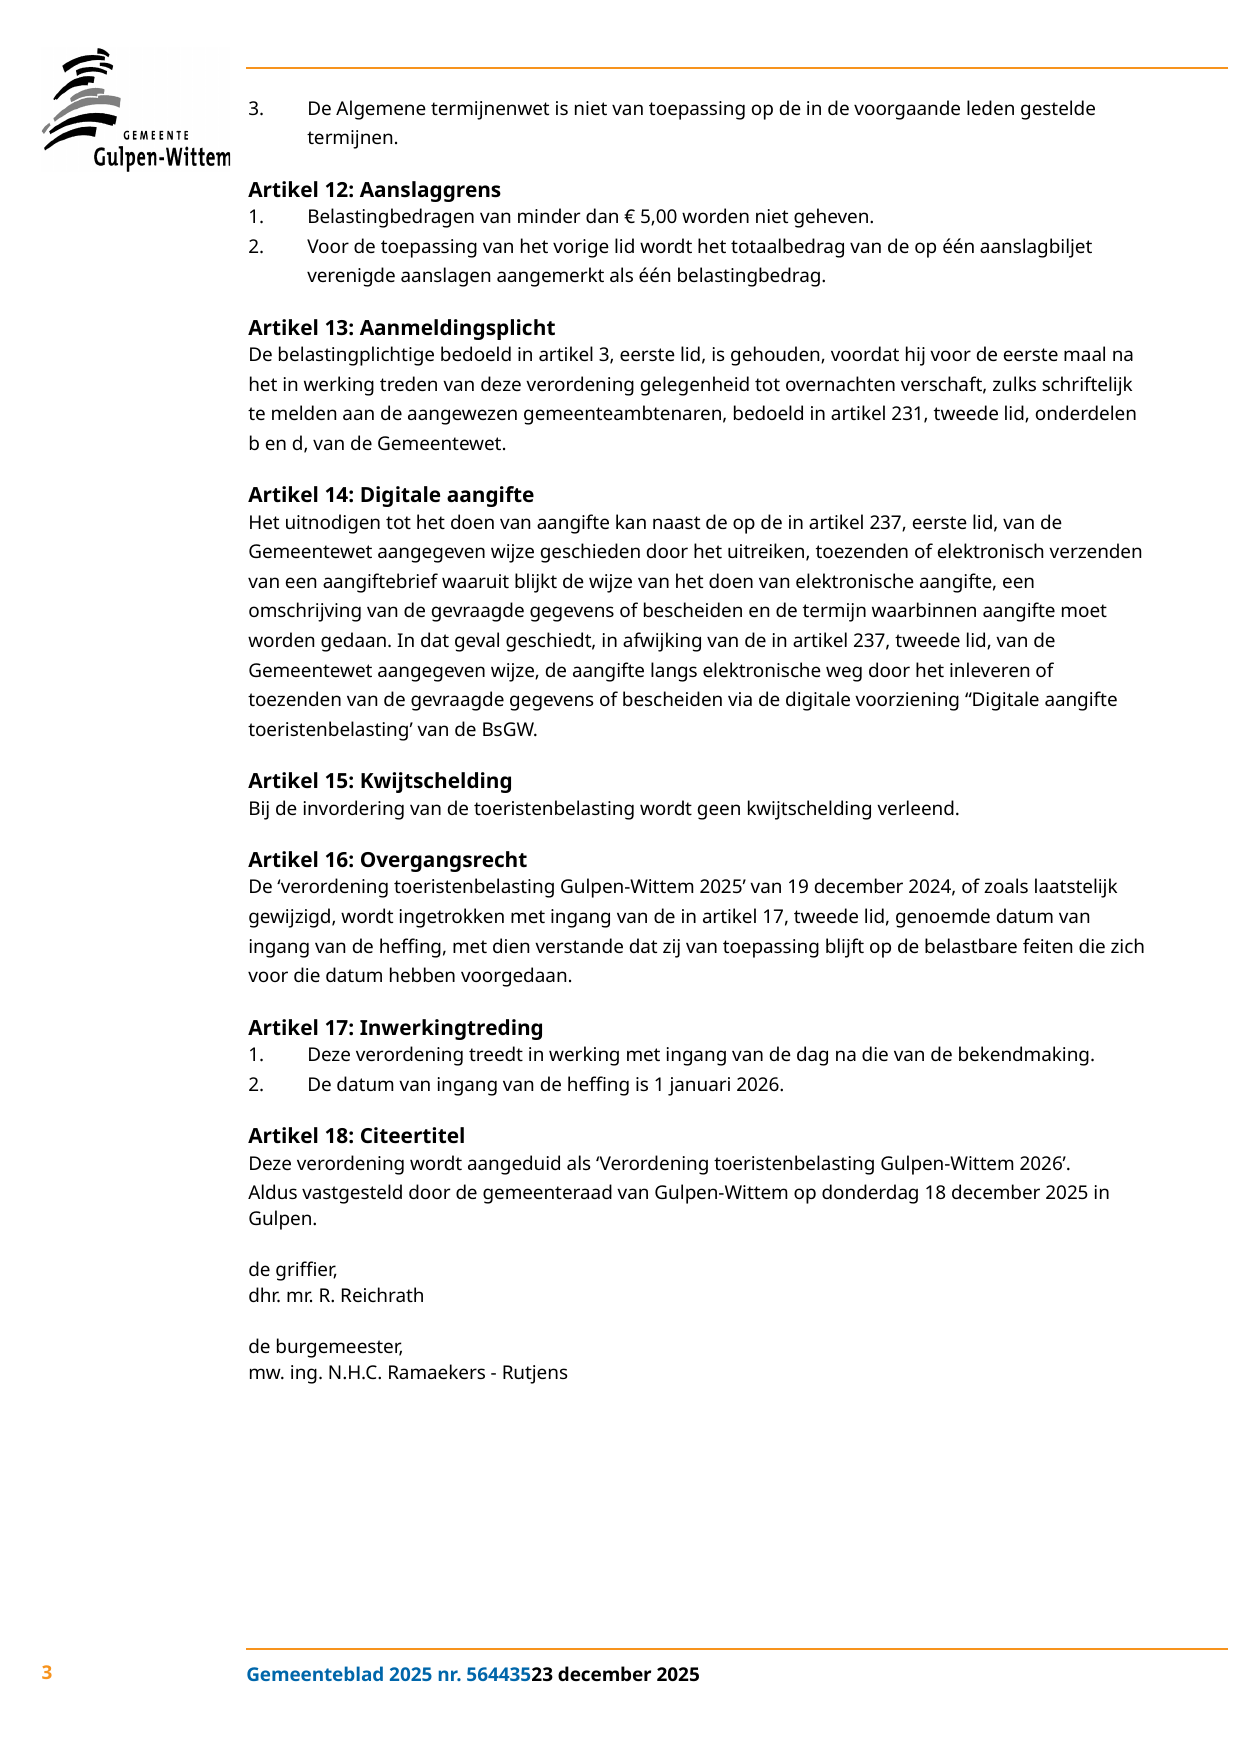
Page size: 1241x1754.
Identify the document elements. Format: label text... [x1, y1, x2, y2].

text Artikel 15: Kwijtschelding [248, 766, 1152, 795]
text Artikel 13: Aanmeldingsplicht [248, 313, 1152, 341]
text Artikel 18: Citeertitel [248, 1121, 1152, 1150]
text mw. ing. N.H.C. Ramaekers - Rutjens [248, 1359, 1152, 1385]
text Artikel 17: Inwerkingtreding [248, 1013, 1152, 1041]
text dhr. mr. R. Reichrath [248, 1282, 1152, 1308]
text Deze verordening wordt aangeduid als ‘Verordening toeristenbelasting Gulpen-Wittem 2026’. [248, 1150, 1152, 1175]
text De ‘verordening toeristenbelasting Gulpen-Wittem 2025’ van 19 december 2024, of zoals laatstelijk gewijzigd, wordt ingetrokken met ingang van de in artikel 17, tweede lid, genoemde datum van ingang van de heffing, met dien verstande dat zij van toepassing blijft op de belastbare feiten die zich voor die datum hebben voorgedaan. [248, 874, 1152, 988]
text Artikel 12: Aanslaggrens [248, 175, 1152, 203]
text Het uitnodigen tot het doen van aangifte kan naast de op de in artikel 237, eerste lid, van de Gemeentewet aangegeven wijze geschieden door het uitreiken, toezenden of elektronisch verzenden van een aangiftebrief waaruit blijkt de wijze van het doen van elektronische aangifte, een omschrijving van de gevraagde gegevens of bescheiden en de termijn waarbinnen aangifte moet worden gedaan. In dat geval geschiedt, in afwijking van de in artikel 237, tweede lid, van de Gemeentewet aangegeven wijze, de aangifte langs elektronische weg door het inleveren of toezenden van de gevraagde gegevens of bescheiden via de digitale voorziening “Digitale aangifte toeristenbelasting’ van de BsGW. [248, 509, 1152, 742]
text Artikel 16: Overgangsrecht [248, 845, 1152, 874]
text Artikel 14: Digitale aangifte [248, 480, 1152, 509]
text de griffier, [248, 1256, 1152, 1282]
text de burgemeester, [248, 1334, 1152, 1359]
list Belastingbedragen van minder dan € 5,00 worden niet geheven. [248, 203, 1152, 229]
list De Algemene termijnenwet is niet van toepassing op de in de voorgaande leden gestelde termijnen. [248, 95, 1152, 150]
list De datum van ingang van de heffing is 1 januari 2026. [248, 1071, 1152, 1097]
list Voor de toepassing van het vorige lid wordt het totaalbedrag van de op één aanslagbiljet verenigde aanslagen aangemerkt als één belastingbedrag. [248, 233, 1152, 288]
list Deze verordening treedt in werking met ingang van de dag na die van de bekendmaking. [248, 1041, 1152, 1067]
text Bij de invordering van de toeristenbelasting wordt geen kwijtschelding verleend. [248, 795, 1152, 821]
picture [41, 47, 231, 172]
text Aldus vastgesteld door de gemeenteraad van Gulpen-Wittem op donderdag 18 december 2025 in Gulpen. [248, 1179, 1152, 1231]
text De belastingplichtige bedoeld in artikel 3, eerste lid, is gehouden, voordat hij voor de eerste maal na het in werking treden van deze verordening gelegenheid tot overnachten verschaft, zulks schriftelijk te melden aan de aangewezen gemeenteambtenaren, bedoeld in artikel 231, tweede lid, onderdelen b en d, van de Gemeentewet. [248, 341, 1152, 456]
